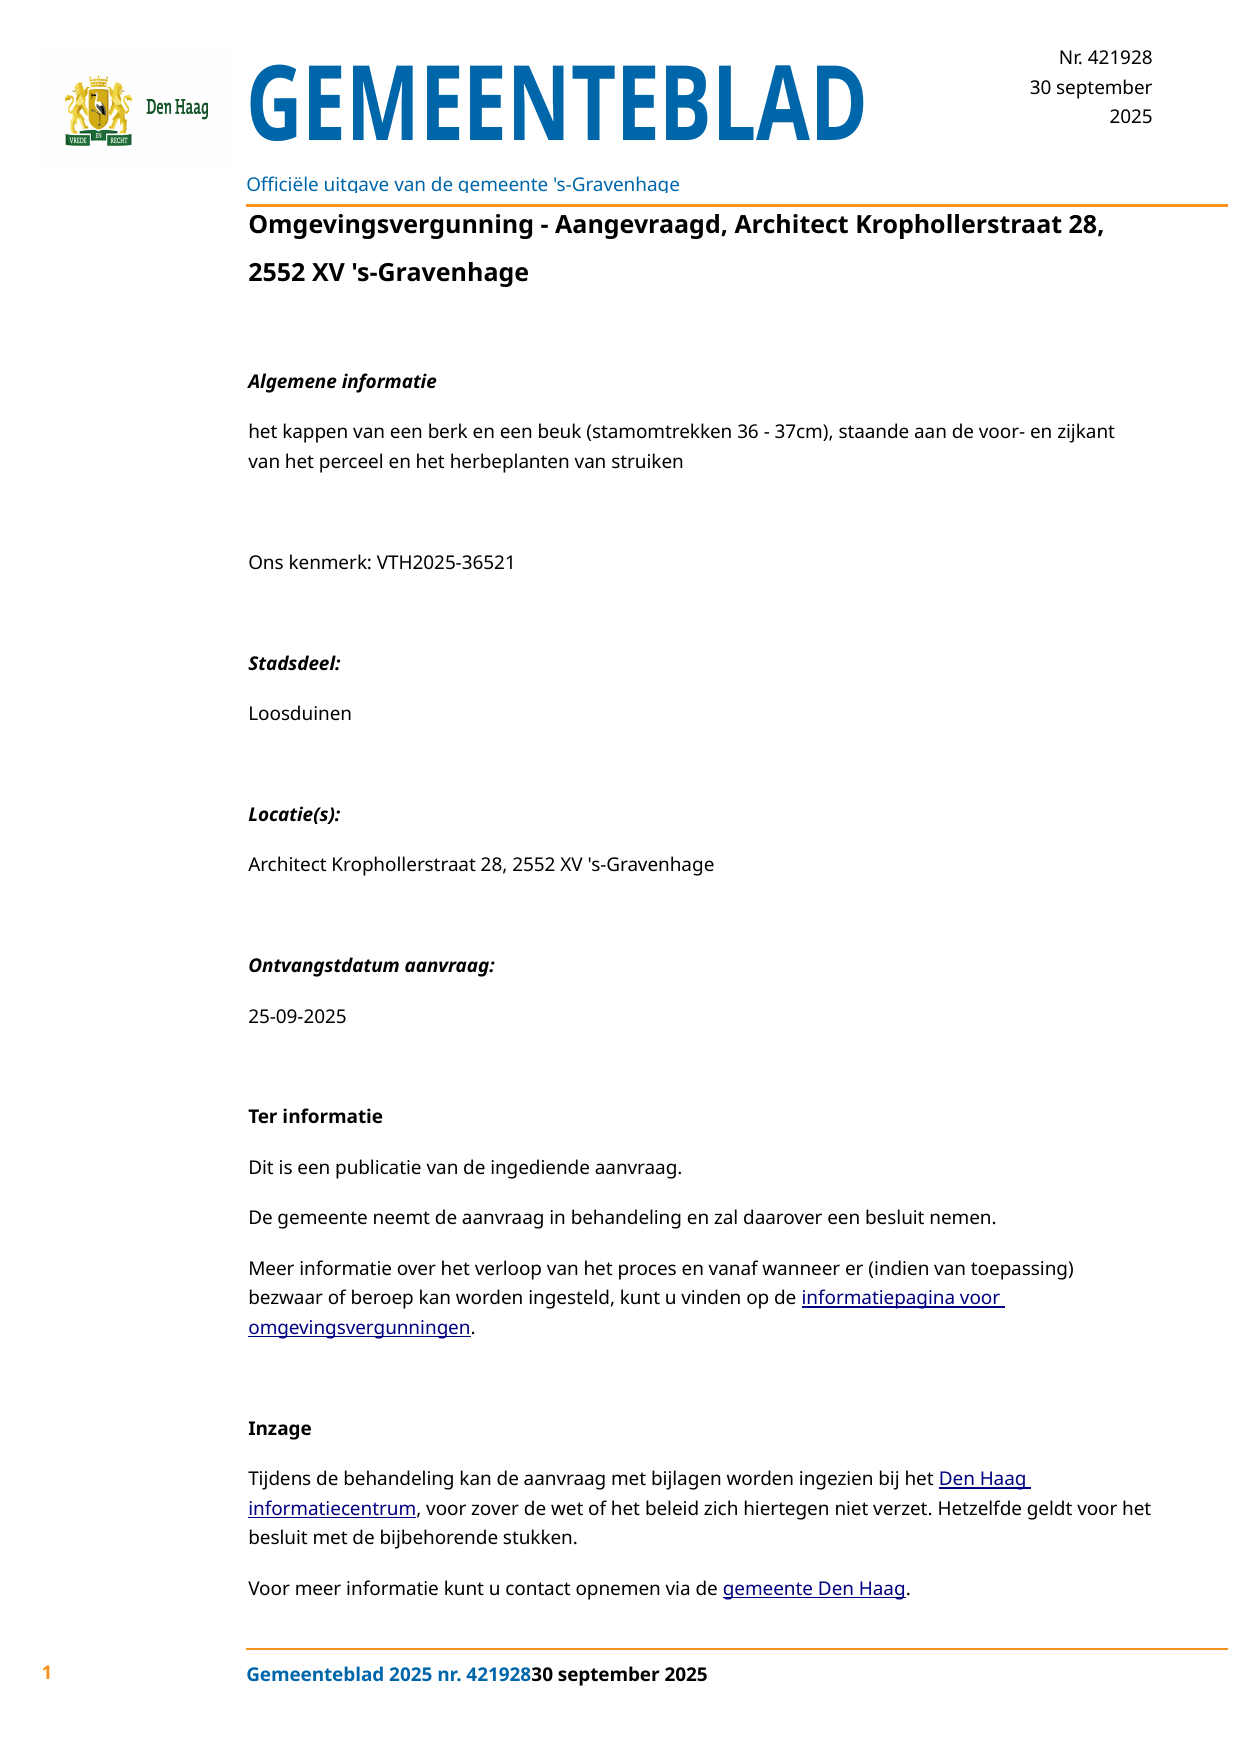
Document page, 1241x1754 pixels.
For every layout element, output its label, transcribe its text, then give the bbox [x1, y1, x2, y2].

text Inzage [248, 1415, 1152, 1441]
text Dit is een publicatie van de ingediende aanvraag. [248, 1154, 1152, 1180]
text Voor meer informatie kunt u contact opnemen via de gemeente Den Haag. [248, 1575, 1152, 1601]
picture [41, 47, 231, 172]
text Meer informatie over het verloop van het proces en vanaf wanneer er (indien van toepassing) bezwaar of beroep kan worden ingesteld, kunt u vinden op de informatiepagina voor omgevingsvergunningen. [248, 1255, 1152, 1340]
text Locatie(s): [248, 801, 1152, 827]
text Tijdens de behandeling kan de aanvraag met bijlagen worden ingezien bij het Den Haag informatiecentrum, voor zover de wet of het beleid zich hiertegen niet verzet. Hetzelfde geldt voor het besluit met de bijbehorende stukken. [248, 1465, 1152, 1550]
text Ter informatie [248, 1104, 1152, 1129]
text De gemeente neemt de aanvraag in behandeling en zal daarover een besluit nemen. [248, 1204, 1152, 1230]
text het kappen van een berk en een beuk (stamomtrekken 36 - 37cm), staande aan de voor- en zijkant van het perceel en het herbeplanten van struiken [248, 419, 1152, 474]
text Omgevingsvergunning - Aangevraagd, Architect Krophollerstraat 28, 2552 XV 's-Gravenhage [248, 207, 1152, 288]
text Stadsdeel: [248, 650, 1152, 676]
text 25-09-2025 [248, 1003, 1152, 1029]
text Ons kenmerk: VTH2025-36521 [248, 549, 1152, 575]
text Ontvangstdatum aanvraag: [248, 952, 1152, 978]
text Algemene informatie [248, 368, 1152, 394]
text Architect Krophollerstraat 28, 2552 XV 's-Gravenhage [248, 852, 1152, 877]
text Loosduinen [248, 700, 1152, 726]
